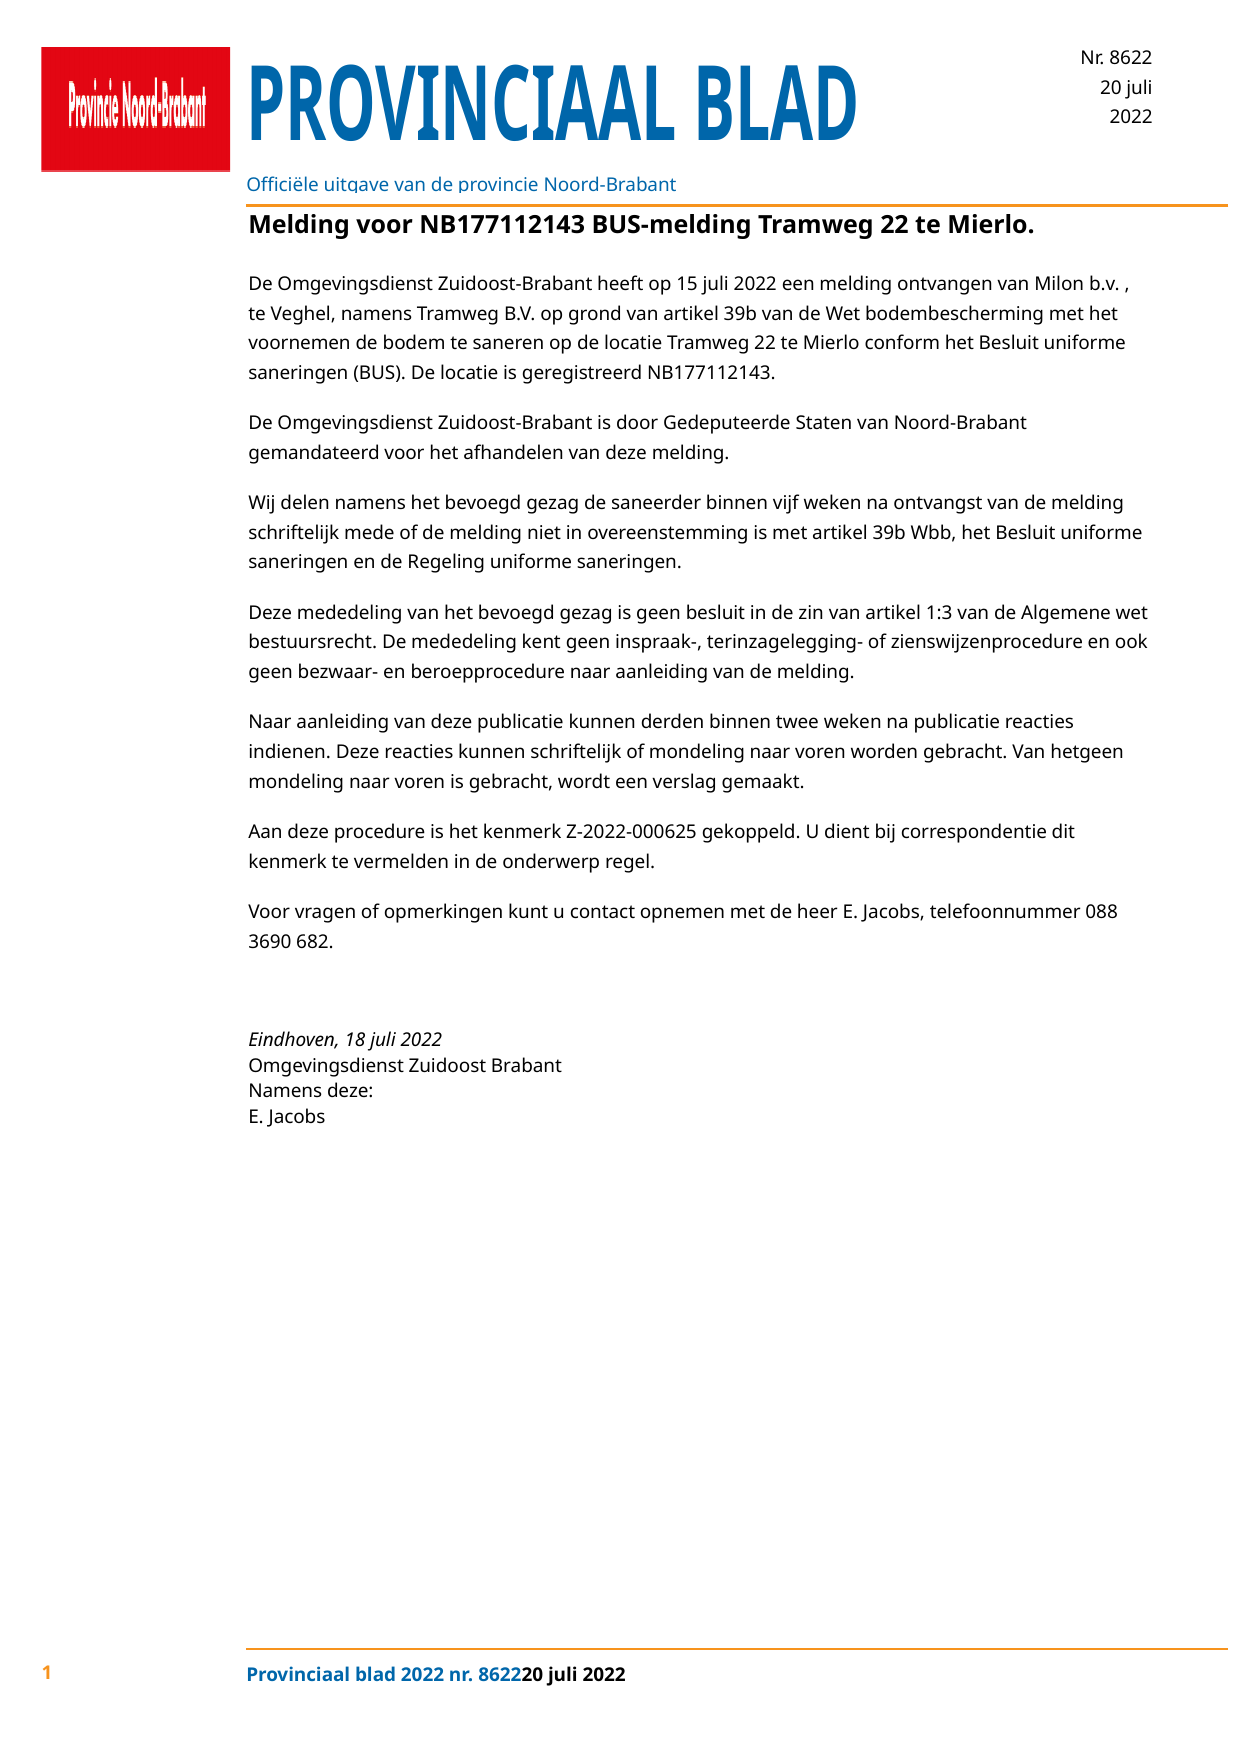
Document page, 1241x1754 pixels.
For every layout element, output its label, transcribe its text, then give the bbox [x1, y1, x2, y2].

text Deze mededeling van het bevoegd gezag is geen besluit in de zin van artikel 1:3 van de Algemene wet bestuursrecht. De mededeling kent geen inspraak-, terinzagelegging- of zienswijzenprocedure en ook geen bezwaar- en beroepprocedure naar aanleiding van de melding. [248, 599, 1152, 684]
text Aan deze procedure is het kenmerk Z-2022-000625 gekoppeld. U dient bij correspondentie dit kenmerk te vermelden in de onderwerp regel. [248, 818, 1152, 873]
text Voor vragen of opmerkingen kunt u contact opnemen met de heer E. Jacobs, telefoonnummer 088 3690 682. [248, 898, 1152, 953]
text De Omgevingsdienst Zuidoost-Brabant heeft op 15 juli 2022 een melding ontvangen van Milon b.v. , te Veghel, namens Tramweg B.V. op grond van artikel 39b van de Wet bodembescherming met het voornemen de bodem te saneren op de locatie Tramweg 22 te Mierlo conform het Besluit uniforme saneringen (BUS). De locatie is geregistreerd NB177112143. [248, 270, 1152, 385]
text Naar aanleiding van deze publicatie kunnen derden binnen twee weken na publicatie reacties indienen. Deze reacties kunnen schriftelijk of mondeling naar voren worden gebracht. Van hetgeen mondeling naar voren is gebracht, wordt een verslag gemaakt. [248, 709, 1152, 793]
text Namens deze: [248, 1077, 1152, 1103]
text Wij delen namens het bevoegd gezag de saneerder binnen vijf weken na ontvangst van de melding schriftelijk mede of de melding niet in overeenstemming is met artikel 39b Wbb, het Besluit uniforme saneringen en de Regeling uniforme saneringen. [248, 489, 1152, 574]
text Omgevingsdienst Zuidoost Brabant [248, 1052, 1152, 1077]
text Melding voor NB177112143 BUS-melding Tramweg 22 te Mierlo. [248, 207, 1152, 241]
picture [41, 47, 231, 172]
text E. Jacobs [248, 1103, 1152, 1129]
text Eindhoven, 18 juli 2022 [248, 1026, 1152, 1052]
text De Omgevingsdienst Zuidoost-Brabant is door Gedeputeerde Staten van Noord-Brabant gemandateerd voor het afhandelen van deze melding. [248, 409, 1152, 465]
